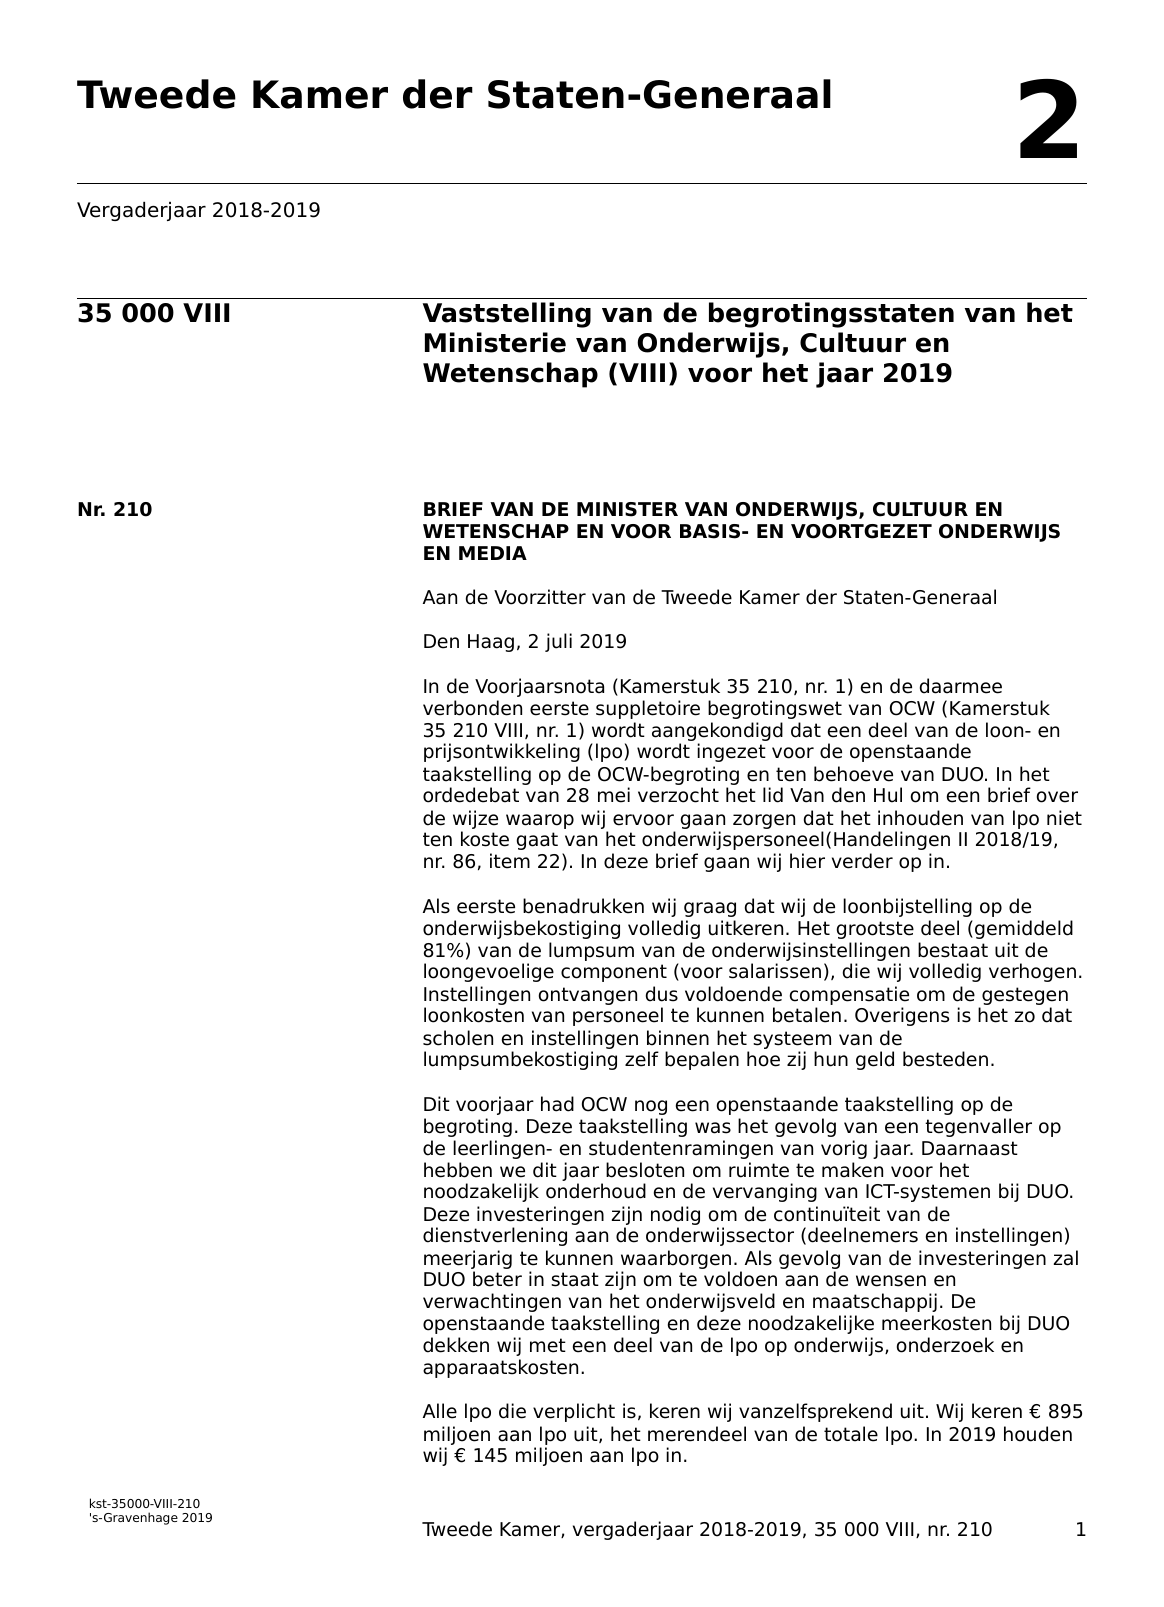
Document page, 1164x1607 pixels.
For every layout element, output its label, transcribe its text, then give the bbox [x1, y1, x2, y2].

table_cell Vergaderjaar 2018-2019 [77, 184, 1087, 298]
text Als eerste benadrukken wij graag dat wij de loonbijstelling op de onderwijsbekostiging volledig uitkeren. Het grootste deel (gemiddeld 81%) van de lumpsum van de onderwijsinstellingen bestaat uit de loongevoelige component (voor salarissen), die wij volledig verhogen. Instellingen ontvangen dus voldoende compensatie om de gestegen loonkosten van personeel te kunnen betalen. Overigens is het zo dat scholen en instellingen binnen het systeem van de lumpsumbekostiging zelf bepalen hoe zij hun geld besteden. [422, 896, 1087, 1071]
text Dit voorjaar had OCW nog een openstaande taakstelling op de begroting. Deze taakstelling was het gevolg van een tegenvaller op de leerlingen- en studentenramingen van vorig jaar. Daarnaast hebben we dit jaar besloten om ruimte te maken voor het noodzakelijk onderhoud en de vervanging van ICT-systemen bij DUO. Deze investeringen zijn nodig om de continuïteit van de dienstverlening aan de onderwijssector (deelnemers en instellingen) meerjarig te kunnen waarborgen. Als gevolg van de investeringen zal DUO beter in staat zijn om te voldoen aan de wensen en verwachtingen van het onderwijsveld en maatschappij. De openstaande taakstelling en deze noodzakelijke meerkosten bij DUO dekken wij met een deel van de lpo op onderwijs, onderzoek en apparaatskosten. [422, 1093, 1087, 1379]
text 's-Gravenhage 2019 [88, 1511, 323, 1525]
text kst-35000-VIII-210 [88, 1497, 323, 1511]
subtitle Nr. 210 BRIEF VAN DE MINISTER VAN ONDERWIJS, CULTUUR EN WETENSCHAP EN VOOR BASIS- EN VOORTGEZET ONDERWIJS EN MEDIA [77, 499, 1087, 565]
text Aan de Voorzitter van de Tweede Kamer der Staten-Generaal [422, 587, 1087, 609]
table_header Tweede Kamer der Staten-Generaal [77, 59, 886, 183]
text In de Voorjaarsnota (Kamerstuk 35 210, nr. 1) en de daarmee verbonden eerste suppletoire begrotingswet van OCW (Kamerstuk 35 210 VIII, nr. 1) wordt aangekondigd dat een deel van de loon- en prijsontwikkeling (lpo) wordt ingezet voor de openstaande taakstelling op de OCW-begroting en ten behoeve van DUO. In het ordedebat van 28 mei verzocht het lid Van den Hul om een brief over de wijze waarop wij ervoor gaan zorgen dat het inhouden van lpo niet ten koste gaat van het onderwijspersoneel(Handelingen II 2018/19, nr. 86, item 22). In deze brief gaan wij hier verder op in. [422, 676, 1087, 873]
table_header 2 [886, 59, 1087, 183]
subtitle 35 000 VIII Vaststelling van de begrotingsstaten van het Ministerie van Onderwijs, Cultuur en Wetenschap (VIII) voor het jaar 2019 [77, 299, 1087, 388]
text Alle lpo die verplicht is, keren wij vanzelfsprekend uit. Wij keren € 895 miljoen aan lpo uit, het merendeel van de totale lpo. In 2019 houden wij € 145 miljoen aan lpo in. [422, 1401, 1087, 1467]
text Den Haag, 2 juli 2019 [422, 631, 1087, 653]
